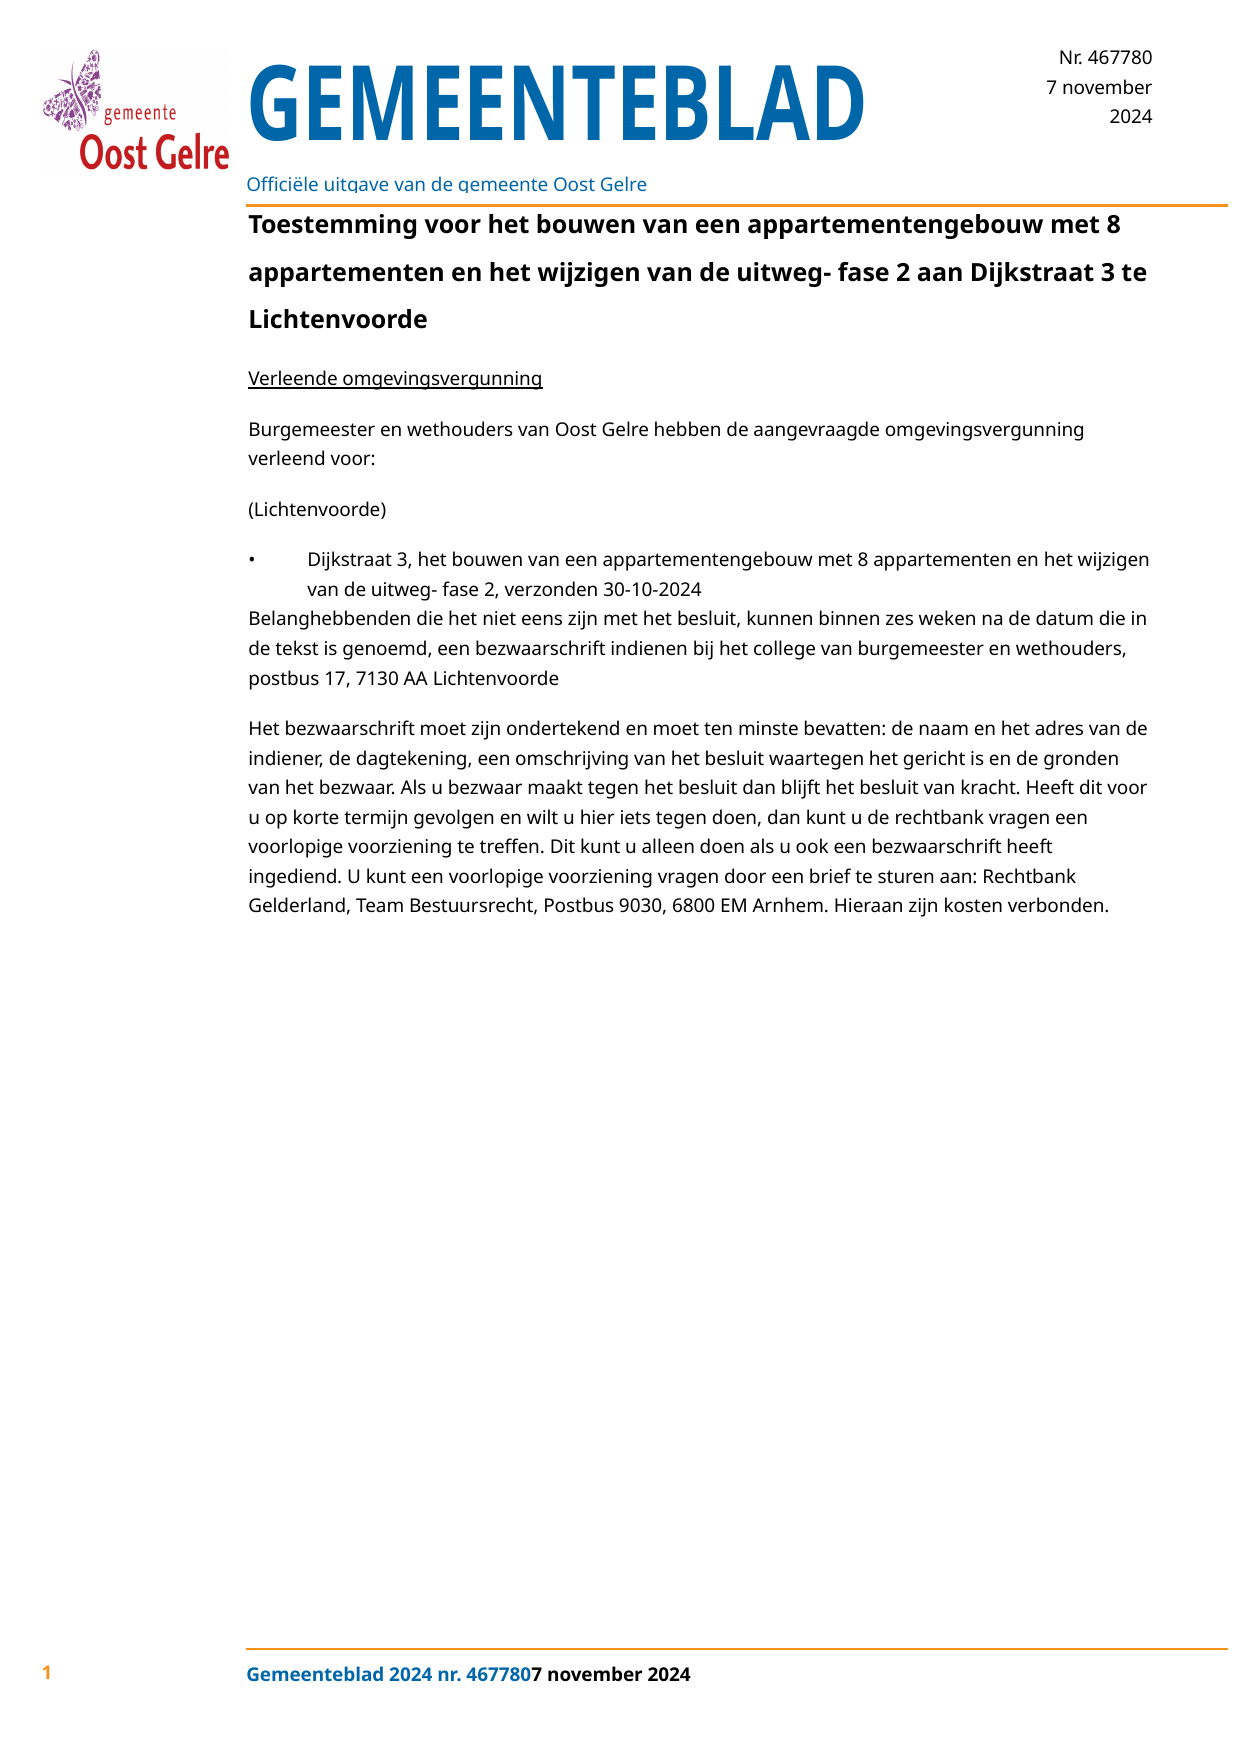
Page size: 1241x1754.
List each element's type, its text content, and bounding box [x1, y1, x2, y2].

text Het bezwaarschrift moet zijn ondertekend en moet ten minste bevatten: de naam en het adres van de indiener, de dagtekening, een omschrijving van het besluit waartegen het gericht is en de gronden van het bezwaar. Als u bezwaar maakt tegen het besluit dan blijft het besluit van kracht. Heeft dit voor u op korte termijn gevolgen en wilt u hier iets tegen doen, dan kunt u de rechtbank vragen een voorlopige voorziening te treffen. Dit kunt u alleen doen als u ook een bezwaarschrift heeft ingediend. U kunt een voorlopige voorziening vragen door een brief te sturen aan: Rechtbank Gelderland, Team Bestuursrecht, Postbus 9030, 6800 EM Arnhem. Hieraan zijn kosten verbonden. [248, 715, 1152, 918]
picture [41, 47, 231, 172]
text Verleende omgevingsvergunning [248, 366, 1152, 391]
text Burgemeester en wethouders van Oost Gelre hebben de aangevraagde omgevingsvergunning verleend voor: [248, 416, 1152, 471]
text Toestemming voor het bouwen van een appartementengebouw met 8 appartementen en het wijzigen van de uitweg- fase 2 aan Dijkstraat 3 te Lichtenvoorde [248, 207, 1152, 336]
list Dijkstraat 3, het bouwen van een appartementengebouw met 8 appartementen en het wijzigen van de uitweg- fase 2, verzonden 30-10-2024 [248, 546, 1152, 602]
text (Lichtenvoorde) [248, 496, 1152, 522]
text Belanghebbenden die het niet eens zijn met het besluit, kunnen binnen zes weken na de datum die in de tekst is genoemd, een bezwaarschrift indienen bij het college van burgemeester en wethouders, postbus 17, 7130 AA Lichtenvoorde [248, 606, 1152, 690]
